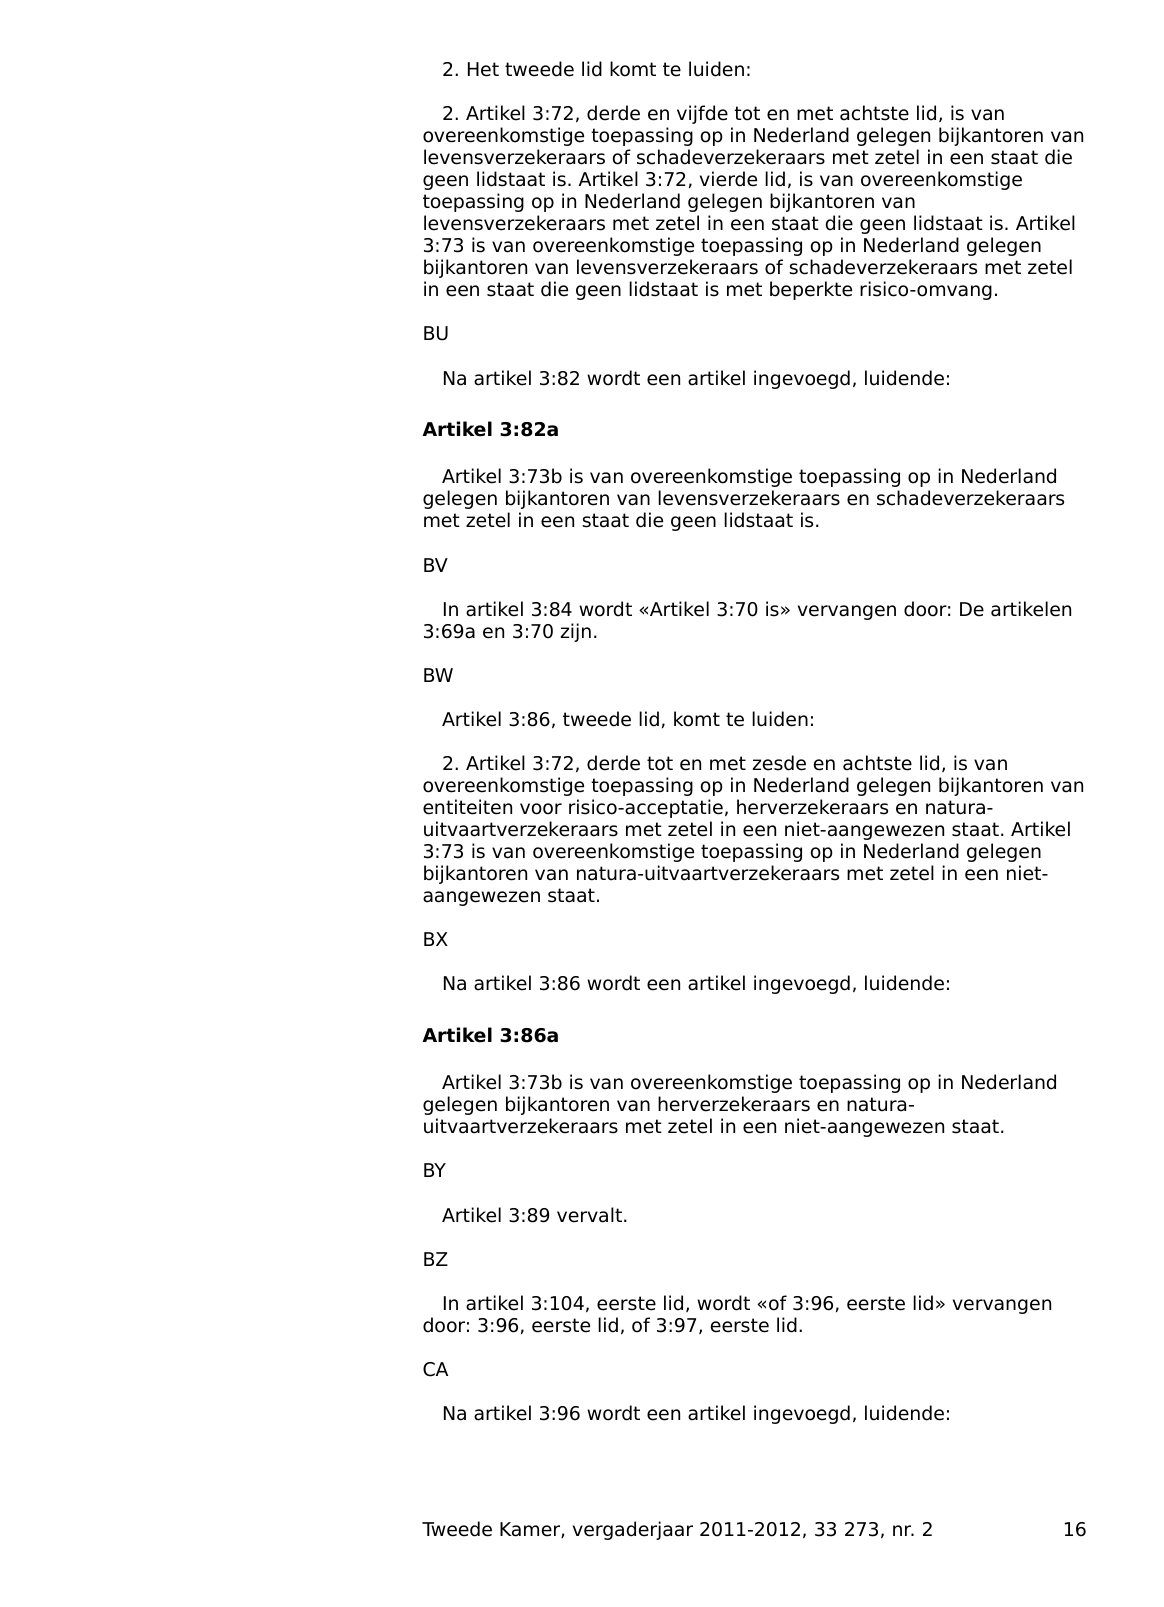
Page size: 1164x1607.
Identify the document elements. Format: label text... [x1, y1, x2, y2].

text In artikel 3:104, eerste lid, wordt «of 3:96, eerste lid» vervangen door: 3:96, eerste lid, of 3:97, eerste lid. [422, 1293, 1087, 1337]
text Na artikel 3:96 wordt een artikel ingevoegd, luidende: [422, 1403, 1087, 1425]
text 2. Het tweede lid komt te luiden: [422, 59, 1087, 81]
text Artikel 3:89 vervalt. [422, 1204, 1087, 1227]
text BU [422, 323, 1087, 345]
text Artikel 3:86, tweede lid, komt te luiden: [422, 709, 1087, 731]
text BV [422, 554, 1087, 576]
text BZ [422, 1249, 1087, 1271]
text BY [422, 1160, 1087, 1182]
text CA [422, 1359, 1087, 1381]
text BW [422, 665, 1087, 687]
text Na artikel 3:86 wordt een artikel ingevoegd, luidende: [422, 973, 1087, 995]
text BX [422, 929, 1087, 951]
text Artikel 3:73b is van overeenkomstige toepassing op in Nederland gelegen bijkantoren van levensverzekeraars en schadeverzekeraars met zetel in een staat die geen lidstaat is. [422, 466, 1087, 532]
text Na artikel 3:82 wordt een artikel ingevoegd, luidende: [422, 367, 1087, 389]
text In artikel 3:84 wordt «Artikel 3:70 is» vervangen door: De artikelen 3:69a en 3:70 zijn. [422, 599, 1087, 643]
text 2. Artikel 3:72, derde tot en met zesde en achtste lid, is van overeenkomstige toepassing op in Nederland gelegen bijkantoren van entiteiten voor risico-acceptatie, herverzekeraars en natura-uitvaartverzekeraars met zetel in een niet-aangewezen staat. Artikel 3:73 is van overeenkomstige toepassing op in Nederland gelegen bijkantoren van natura-uitvaartverzekeraars met zetel in een niet-aangewezen staat. [422, 753, 1087, 907]
text Artikel 3:73b is van overeenkomstige toepassing op in Nederland gelegen bijkantoren van herverzekeraars en natura-uitvaartverzekeraars met zetel in een niet-aangewezen staat. [422, 1072, 1087, 1138]
subtitle Artikel 3:82a [422, 419, 1087, 441]
text 2. Artikel 3:72, derde en vijfde tot en met achtste lid, is van overeenkomstige toepassing op in Nederland gelegen bijkantoren van levensverzekeraars of schadeverzekeraars met zetel in een staat die geen lidstaat is. Artikel 3:72, vierde lid, is van overeenkomstige toepassing op in Nederland gelegen bijkantoren van levensverzekeraars met zetel in een staat die geen lidstaat is. Artikel 3:73 is van overeenkomstige toepassing op in Nederland gelegen bijkantoren van levensverzekeraars of schadeverzekeraars met zetel in een staat die geen lidstaat is met beperkte risico-omvang. [422, 103, 1087, 301]
subtitle Artikel 3:86a [422, 1025, 1087, 1047]
